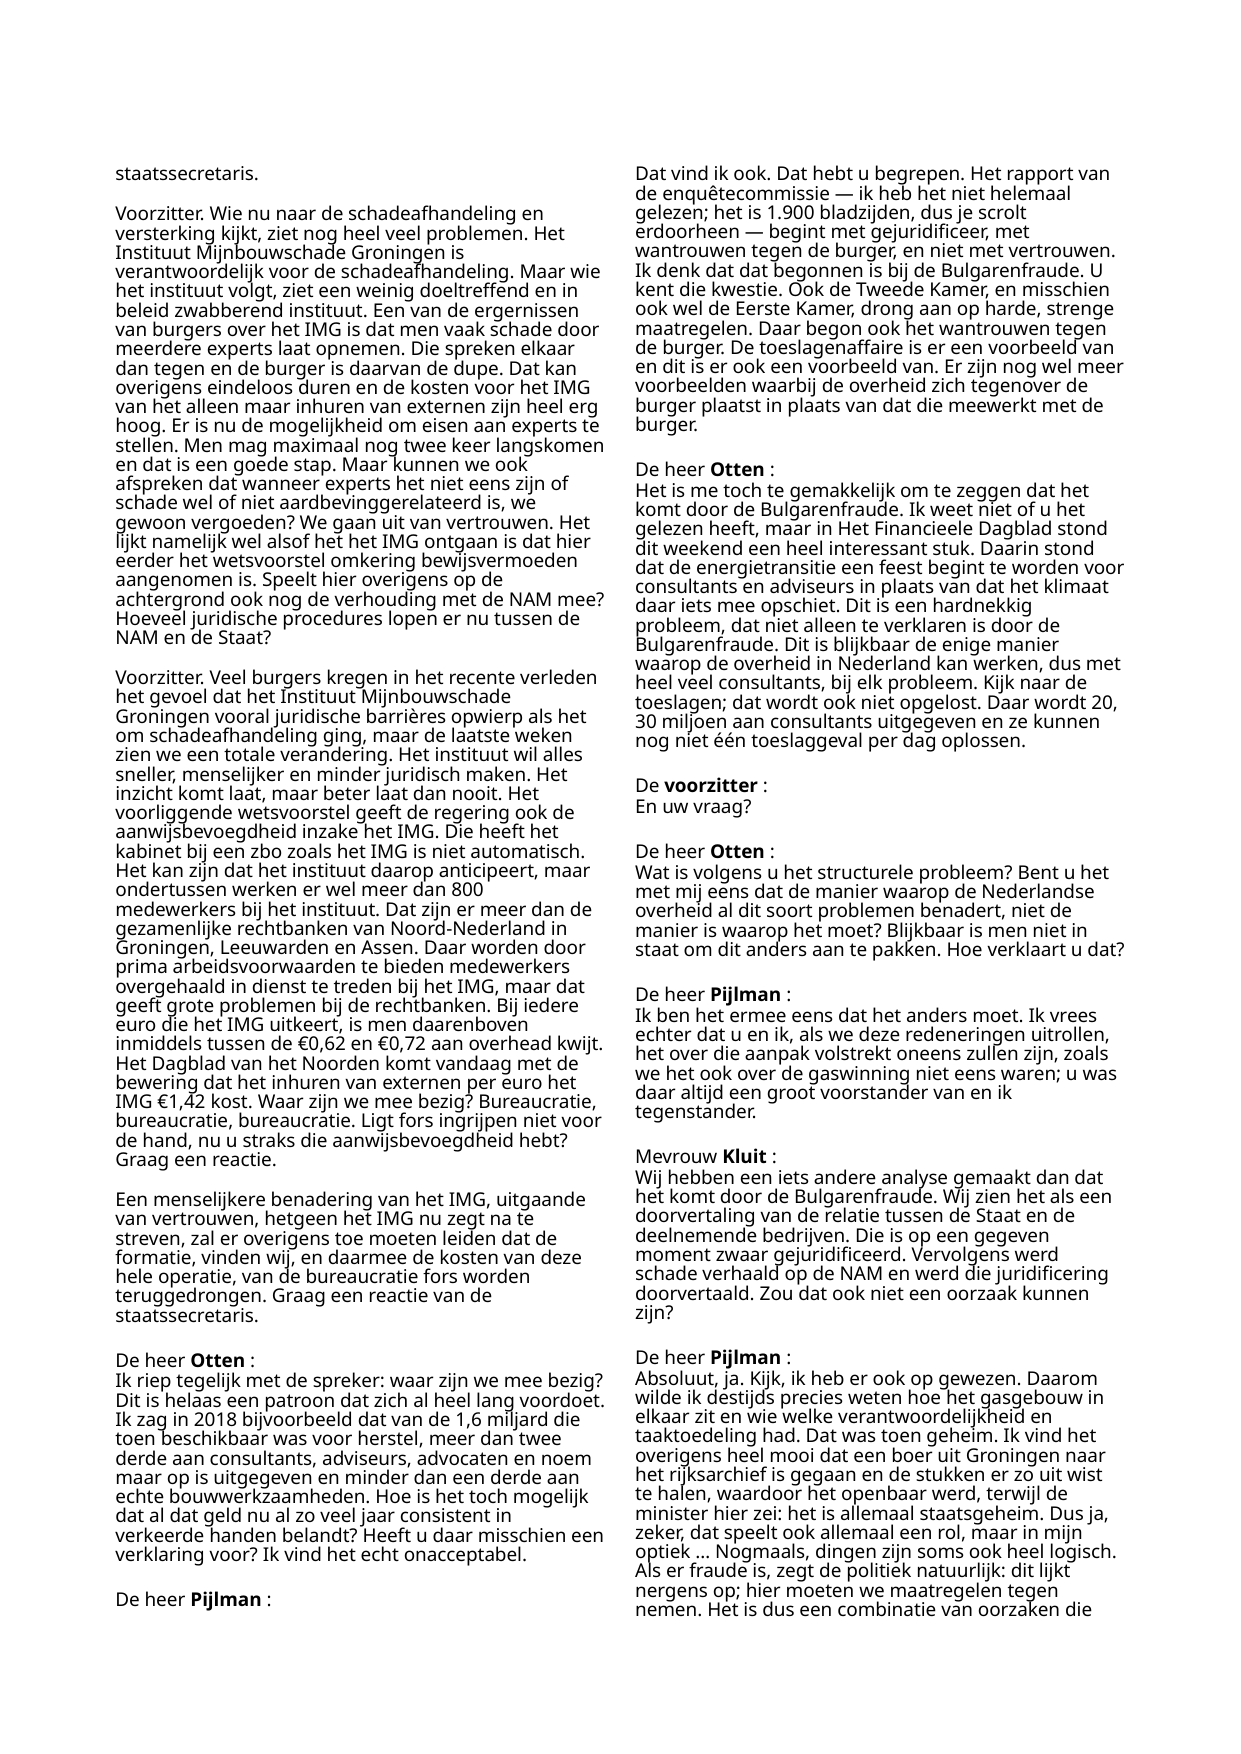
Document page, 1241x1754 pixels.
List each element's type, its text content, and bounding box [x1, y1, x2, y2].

text De heer Otten : [115, 1347, 605, 1372]
text staatssecretaris. [115, 165, 605, 184]
text Voorzitter. Wie nu naar de schadeafhandeling en versterking kijkt, ziet nog heel veel problemen. Het Instituut Mijnbouwschade Groningen is verantwoordelijk voor de schadeafhandeling. Maar wie het instituut volgt, ziet een weinig doeltreffend en in beleid zwabberend instituut. Een van de ergernissen van burgers over het IMG is dat men vaak schade door meerdere experts laat opnemen. Die spreken elkaar dan tegen en de burger is daarvan de dupe. Dat kan overigens eindeloos duren en de kosten voor het IMG van het alleen maar inhuren van externen zijn heel erg hoog. Er is nu de mogelijkheid om eisen aan experts te stellen. Men mag maximaal nog twee keer langskomen en dat is een goede stap. Maar kunnen we ook afspreken dat wanneer experts het niet eens zijn of schade wel of niet aardbevinggerelateerd is, we gewoon vergoeden? We gaan uit van vertrouwen. Het lijkt namelijk wel alsof het het IMG ontgaan is dat hier eerder het wetsvoorstel omkering bewijsvermoeden aangenomen is. Speelt hier overigens op de achtergrond ook nog de verhouding met de NAM mee? Hoeveel juridische procedures lopen er nu tussen de NAM en de Staat? [115, 205, 605, 648]
text Wij hebben een iets andere analyse gemaakt dan dat het komt door de Bulgarenfraude. Wij zien het als een doorvertaling van de relatie tussen de Staat en de deelnemende bedrijven. Die is op een gegeven moment zwaar gejuridificeerd. Vervolgens werd schade verhaald op de NAM en werd die juridificering doorvertaald. Zou dat ook niet een oorzaak kunnen zijn? [635, 1169, 1125, 1323]
text Het is me toch te gemakkelijk om te zeggen dat het komt door de Bulgarenfraude. Ik weet niet of u het gelezen heeft, maar in Het Financieele Dagblad stond dit weekend een heel interessant stuk. Daarin stond dat de energietransitie een feest begint te worden voor consultants en adviseurs in plaats van dat het klimaat daar iets mee opschiet. Dit is een hardnekkig probleem, dat niet alleen te verklaren is door de Bulgarenfraude. Dit is blijkbaar de enige manier waarop de overheid in Nederland kan werken, dus met heel veel consultants, bij elk probleem. Kijk naar de toeslagen; dat wordt ook niet opgelost. Daar wordt 20, 30 miljoen aan consultants uitgegeven en ze kunnen nog niet één toeslaggeval per dag oplossen. [635, 482, 1125, 751]
text Dat vind ik ook. Dat hebt u begrepen. Het rapport van de enquêtecommissie — ik heb het niet helemaal gelezen; het is 1.900 bladzijden, dus je scrolt erdoorheen — begint met gejuridificeer, met wantrouwen tegen de burger, en niet met vertrouwen. Ik denk dat dat begonnen is bij de Bulgarenfraude. U kent die kwestie. Ook de Tweede Kamer, en misschien ook wel de Eerste Kamer, drong aan op harde, strenge maatregelen. Daar begon ook het wantrouwen tegen de burger. De toeslagenaffaire is er een voorbeeld van en dit is er ook een voorbeeld van. Er zijn nog wel meer voorbeelden waarbij de overheid zich tegenover de burger plaatst in plaats van dat die meewerkt met de burger. [635, 165, 1125, 435]
text Een menselijkere benadering van het IMG, uitgaande van vertrouwen, hetgeen het IMG nu zegt na te streven, zal er overigens toe moeten leiden dat de formatie, vinden wij, en daarmee de kosten van deze hele operatie, van de bureaucratie fors worden teruggedrongen. Graag een reactie van de staatssecretaris. [115, 1191, 605, 1326]
text De heer Otten : [635, 456, 1125, 482]
text De heer Otten : [635, 838, 1125, 864]
text De heer Pijlman : [115, 1586, 605, 1612]
text Wat is volgens u het structurele probleem? Bent u het met mij eens dat de manier waarop de Nederlandse overheid al dit soort problemen benadert, niet de manier is waarop het moet? Blijkbaar is men niet in staat om dit anders aan te pakken. Hoe verklaart u dat? [635, 864, 1125, 960]
text Mevrouw Kluit : [635, 1143, 1125, 1169]
text De heer Pijlman : [635, 1344, 1125, 1370]
text Ik ben het ermee eens dat het anders moet. Ik vrees echter dat u en ik, als we deze redeneringen uitrollen, het over die aanpak volstrekt oneens zullen zijn, zoals we het ook over de gaswinning niet eens waren; u was daar altijd een groot voorstander van en ik tegenstander. [635, 1007, 1125, 1122]
text Absoluut, ja. Kijk, ik heb er ook op gewezen. Daarom wilde ik destijds precies weten hoe het gasgebouw in elkaar zit en wie welke verantwoordelijkheid en taaktoedeling had. Dat was toen geheim. Ik vind het overigens heel mooi dat een boer uit Groningen naar het rijksarchief is gegaan en de stukken er zo uit wist te halen, waardoor het openbaar werd, terwijl de minister hier zei: het is allemaal staatsgeheim. Dus ja, zeker, dat speelt ook allemaal een rol, maar in mijn optiek … Nogmaals, dingen zijn soms ook heel logisch. Als er fraude is, zegt de politiek natuurlijk: dit lijkt nergens op; hier moeten we maatregelen tegen nemen. Het is dus een combinatie van oorzaken die [635, 1370, 1125, 1620]
text De voorzitter : [635, 772, 1125, 798]
text Ik riep tegelijk met de spreker: waar zijn we mee bezig? Dit is helaas een patroon dat zich al heel lang voordoet. Ik zag in 2018 bijvoorbeeld dat van de 1,6 miljard die toen beschikbaar was voor herstel, meer dan twee derde aan consultants, adviseurs, advocaten en noem maar op is uitgegeven en minder dan een derde aan echte bouwwerkzaamheden. Hoe is het toch mogelijk dat al dat geld nu al zo veel jaar consistent in verkeerde handen belandt? Heeft u daar misschien een verklaring voor? Ik vind het echt onacceptabel. [115, 1372, 605, 1565]
text Voorzitter. Veel burgers kregen in het recente verleden het gevoel dat het Instituut Mijnbouwschade Groningen vooral juridische barrières opwierp als het om schadeafhandeling ging, maar de laatste weken zien we een totale verandering. Het instituut wil alles sneller, menselijker en minder juridisch maken. Het inzicht komt laat, maar beter laat dan nooit. Het voorliggende wetsvoorstel geeft de regering ook de aanwijsbevoegdheid inzake het IMG. Die heeft het kabinet bij een zbo zoals het IMG is niet automatisch. Het kan zijn dat het instituut daarop anticipeert, maar ondertussen werken er wel meer dan 800 medewerkers bij het instituut. Dat zijn er meer dan de gezamenlijke rechtbanken van Noord-Nederland in Groningen, Leeuwarden en Assen. Daar worden door prima arbeidsvoorwaarden te bieden medewerkers overgehaald in dienst te treden bij het IMG, maar dat geeft grote problemen bij de rechtbanken. Bij iedere euro die het IMG uitkeert, is men daarenboven inmiddels tussen de €0,62 en €0,72 aan overhead kwijt. Het Dagblad van het Noorden komt vandaag met de bewering dat het inhuren van externen per euro het IMG €1,42 kost. Waar zijn we mee bezig? Bureaucratie, bureaucratie, bureaucratie. Ligt fors ingrijpen niet voor de hand, nu u straks die aanwijsbevoegdheid hebt? Graag een reactie. [115, 669, 605, 1170]
text En uw vraag? [635, 798, 1125, 817]
text De heer Pijlman : [635, 981, 1125, 1007]
